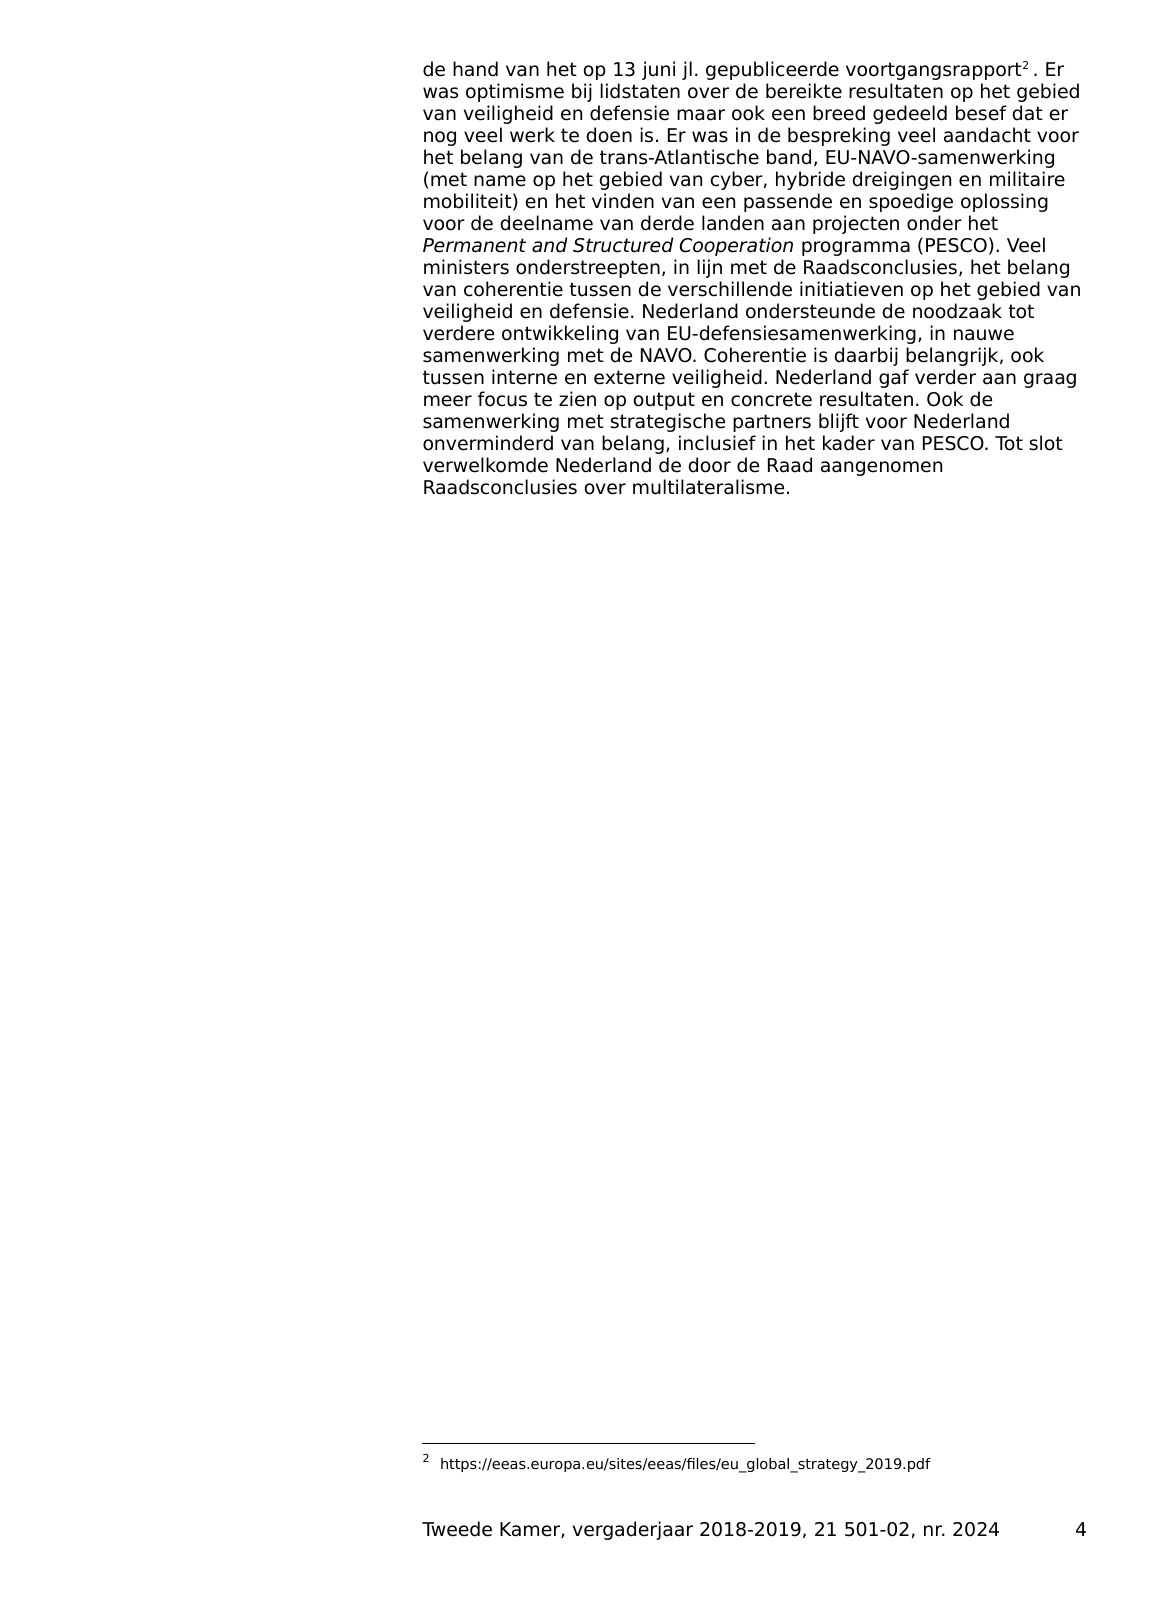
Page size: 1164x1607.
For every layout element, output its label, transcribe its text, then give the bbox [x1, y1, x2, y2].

text de hand van het op 13 juni jl. gepubliceerde voortgangsrapport. Er was optimisme bij lidstaten over de bereikte resultaten op het gebied van veiligheid en defensie maar ook een breed gedeeld besef dat er nog veel werk te doen is. Er was in de bespreking veel aandacht voor het belang van de trans-Atlantische band, EU-NAVO-samenwerking (met name op het gebied van cyber, hybride dreigingen en militaire mobiliteit) en het vinden van een passende en spoedige oplossing voor de deelname van derde landen aan projecten onder het Permanent and Structured Cooperation programma (PESCO). Veel ministers onderstreepten, in lijn met de Raadsconclusies, het belang van coherentie tussen de verschillende initiatieven op het gebied van veiligheid en defensie. Nederland ondersteunde de noodzaak tot verdere ontwikkeling van EU-defensiesamenwerking, in nauwe samenwerking met de NAVO. Coherentie is daarbij belangrijk, ook tussen interne en externe veiligheid. Nederland gaf verder aan graag meer focus te zien op output en concrete resultaten. Ook de samenwerking met strategische partners blijft voor Nederland onverminderd van belang, inclusief in het kader van PESCO. Tot slot verwelkomde Nederland de door de Raad aangenomen Raadsconclusies over multilateralisme. [422, 59, 1087, 499]
text https://eeas.europa.eu/sites/eeas/files/eu_global_strategy_2019.pdf [422, 1452, 1087, 1474]
